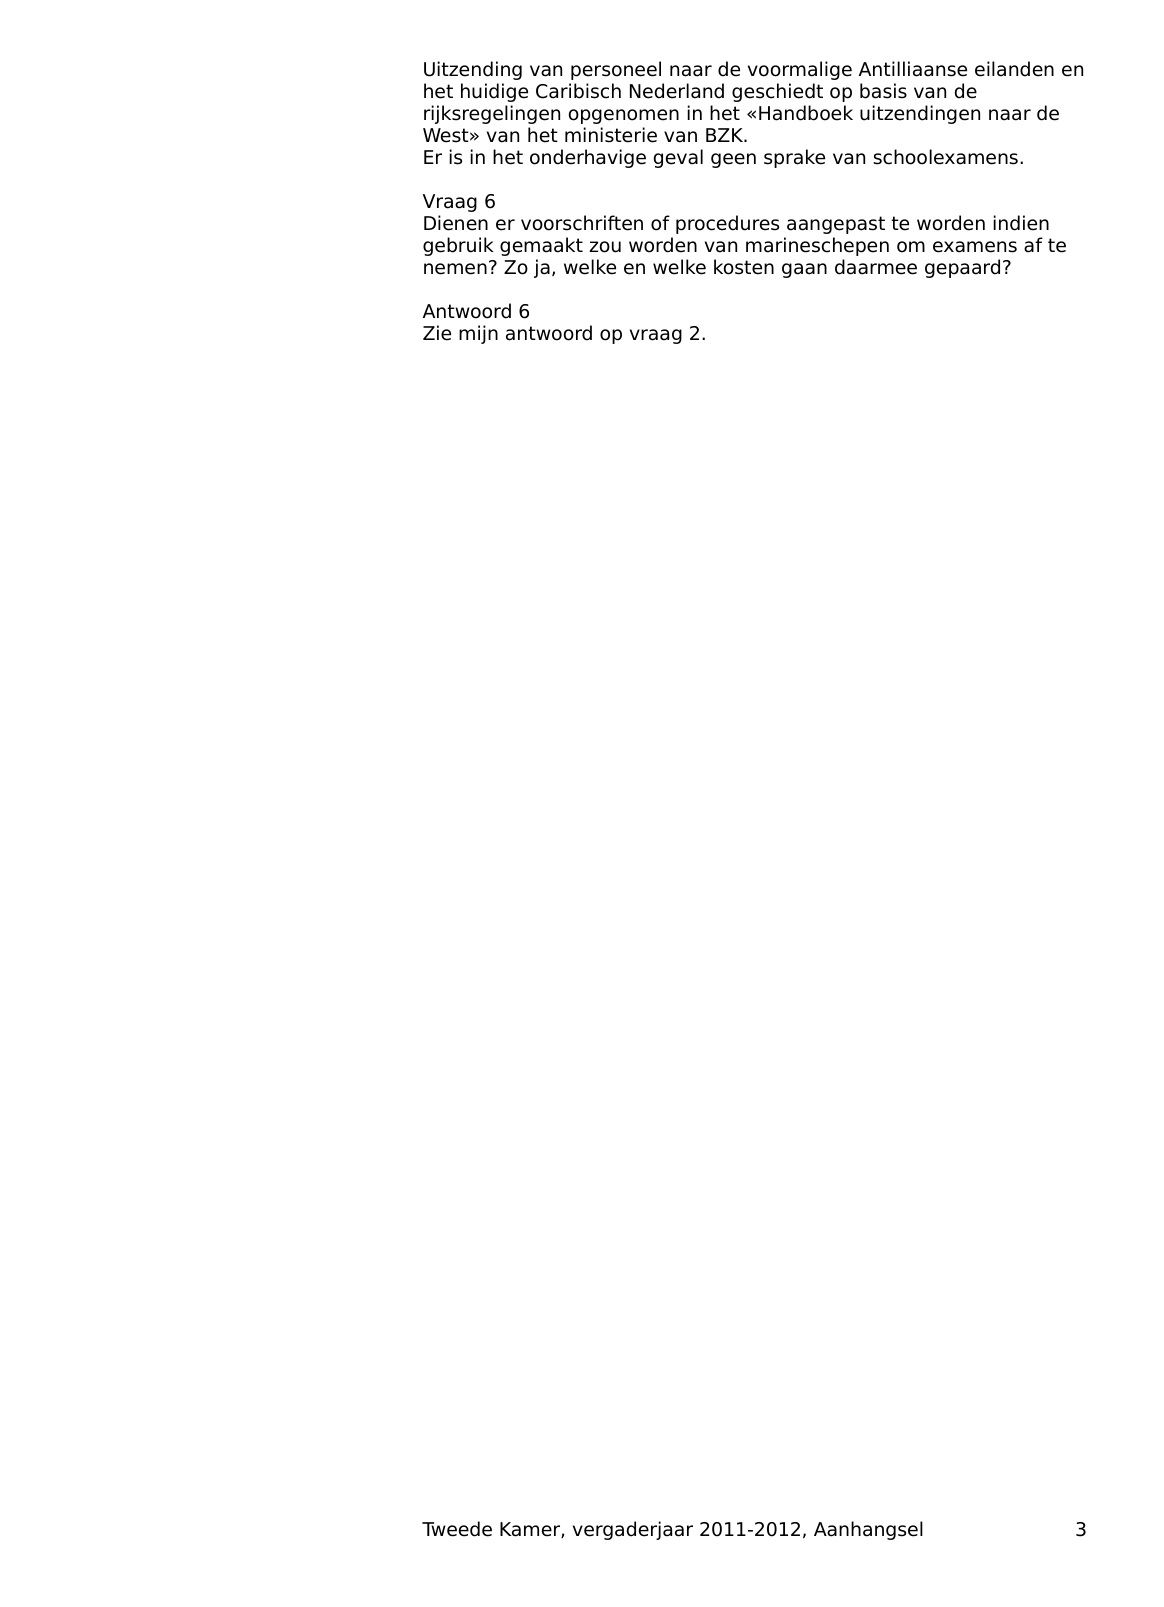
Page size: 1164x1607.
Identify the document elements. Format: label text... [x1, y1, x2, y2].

text Er is in het onderhavige geval geen sprake van schoolexamens. [422, 147, 1087, 169]
text Antwoord 6 [422, 301, 1087, 323]
text Uitzending van personeel naar de voormalige Antilliaanse eilanden en het huidige Caribisch Nederland geschiedt op basis van de rijksregelingen opgenomen in het «Handboek uitzendingen naar de West» van het ministerie van BZK. [422, 59, 1087, 147]
text Zie mijn antwoord op vraag 2. [422, 323, 1087, 345]
text Dienen er voorschriften of procedures aangepast te worden indien gebruik gemaakt zou worden van marineschepen om examens af te nemen? Zo ja, welke en welke kosten gaan daarmee gepaard? [422, 213, 1087, 279]
text Vraag 6 [422, 191, 1087, 213]
